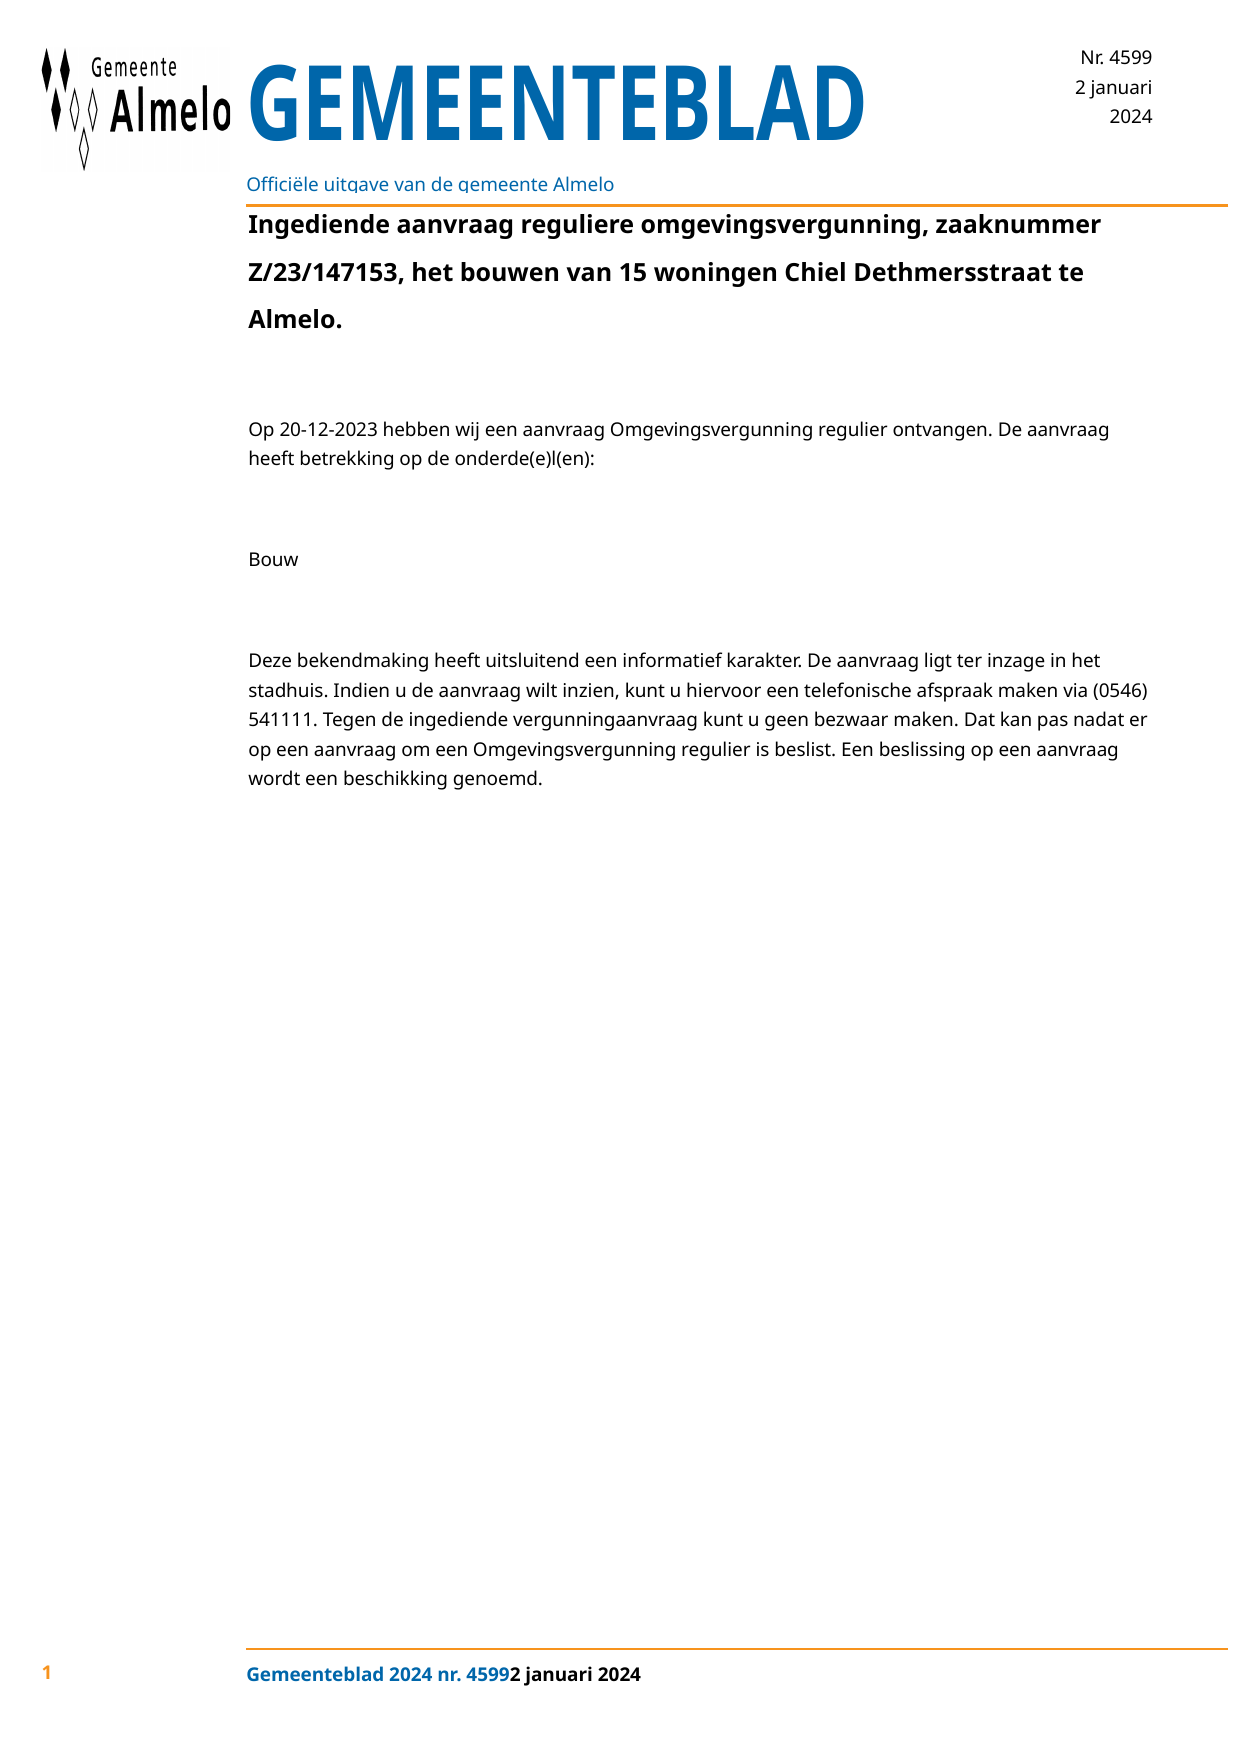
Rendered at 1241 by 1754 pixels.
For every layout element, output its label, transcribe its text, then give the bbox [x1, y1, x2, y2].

picture [41, 47, 231, 172]
text Ingediende aanvraag reguliere omgevingsvergunning, zaaknummer Z/23/147153, het bouwen van 15 woningen Chiel Dethmersstraat te Almelo. [248, 207, 1152, 336]
text Deze bekendmaking heeft uitsluitend een informatief karakter. De aanvraag ligt ter inzage in het stadhuis. Indien u de aanvraag wilt inzien, kunt u hiervoor een telefonische afspraak maken via (0546) 541111. Tegen de ingediende vergunningaanvraag kunt u geen bezwaar maken. Dat kan pas nadat er op een aanvraag om een Omgevingsvergunning regulier is beslist. Een beslissing op een aanvraag wordt een beschikking genoemd. [248, 647, 1152, 791]
text Op 20-12-2023 hebben wij een aanvraag Omgevingsvergunning regulier ontvangen. De aanvraag heeft betrekking op de onderde(e)l(en): [248, 416, 1152, 471]
text Bouw [248, 546, 1152, 572]
